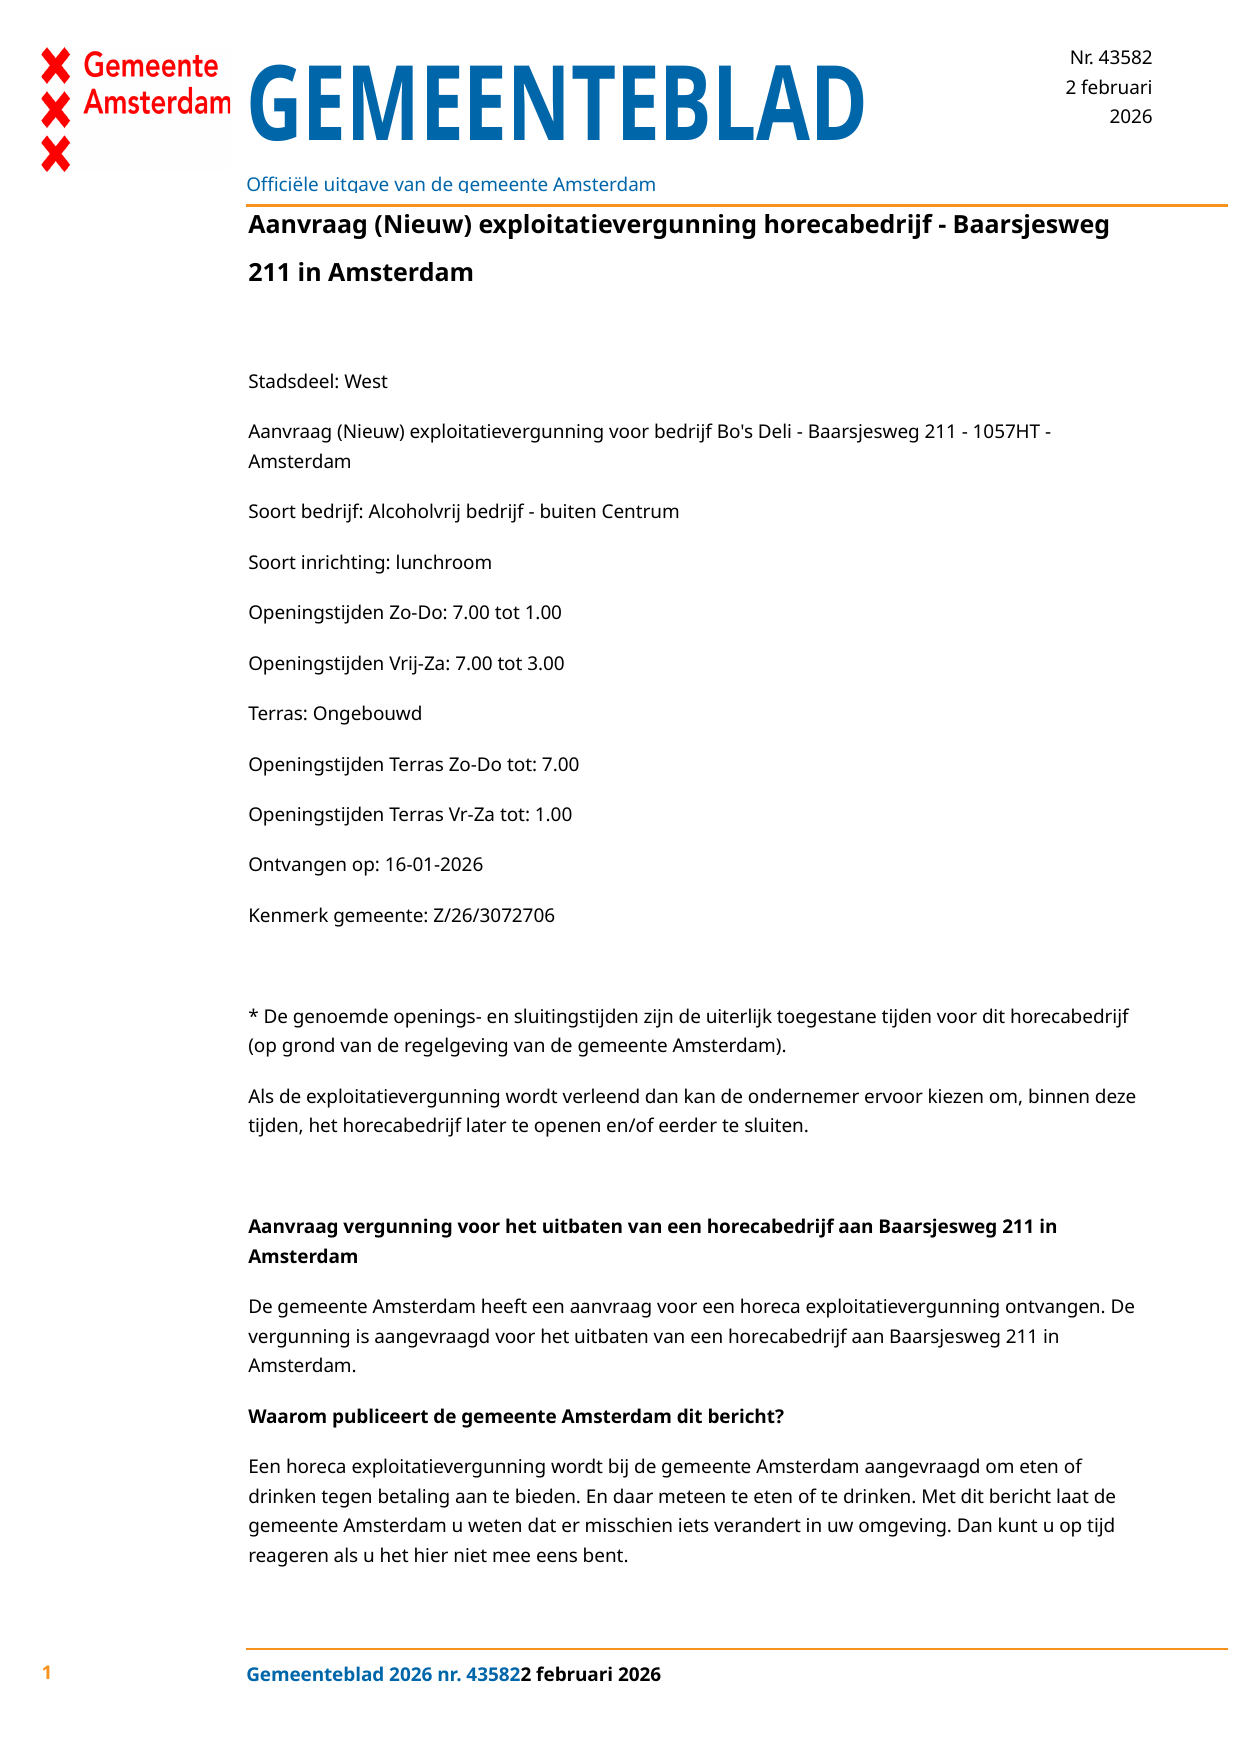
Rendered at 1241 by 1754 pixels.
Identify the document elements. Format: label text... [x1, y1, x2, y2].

text Aanvraag (Nieuw) exploitatievergunning voor bedrijf Bo's Deli - Baarsjesweg 211 - 1057HT - Amsterdam [248, 419, 1152, 474]
text * De genoemde openings- en sluitingstijden zijn de uiterlijk toegestane tijden voor dit horecabedrijf (op grond van de regelgeving van de gemeente Amsterdam). [248, 1003, 1152, 1058]
text Aanvraag vergunning voor het uitbaten van een horecabedrijf aan Baarsjesweg 211 in Amsterdam [248, 1213, 1152, 1269]
text Aanvraag (Nieuw) exploitatievergunning horecabedrijf - Baarsjesweg 211 in Amsterdam [248, 207, 1152, 288]
text Openingstijden Vrij-Za: 7.00 tot 3.00 [248, 650, 1152, 676]
text Ontvangen op: 16-01-2026 [248, 852, 1152, 877]
text Soort inrichting: lunchroom [248, 549, 1152, 575]
text Soort bedrijf: Alcoholvrij bedrijf - buiten Centrum [248, 499, 1152, 524]
text Waarom publiceert de gemeente Amsterdam dit bericht? [248, 1403, 1152, 1429]
text De gemeente Amsterdam heeft een aanvraag voor een horeca exploitatievergunning ontvangen. De vergunning is aangevraagd voor het uitbaten van een horecabedrijf aan Baarsjesweg 211 in Amsterdam. [248, 1293, 1152, 1378]
text Terras: Ongebouwd [248, 700, 1152, 726]
text Openingstijden Terras Vr-Za tot: 1.00 [248, 801, 1152, 827]
text Stadsdeel: West [248, 368, 1152, 394]
text Als de exploitatievergunning wordt verleend dan kan de ondernemer ervoor kiezen om, binnen deze tijden, het horecabedrijf later te openen en/of eerder te sluiten. [248, 1083, 1152, 1138]
picture [41, 47, 231, 172]
text Een horeca exploitatievergunning wordt bij de gemeente Amsterdam aangevraagd om eten of drinken tegen betaling aan te bieden. En daar meteen te eten of te drinken. Met dit bericht laat de gemeente Amsterdam u weten dat er misschien iets verandert in uw omgeving. Dan kunt u op tijd reageren als u het hier niet mee eens bent. [248, 1453, 1152, 1568]
text Openingstijden Zo-Do: 7.00 tot 1.00 [248, 599, 1152, 625]
text Openingstijden Terras Zo-Do tot: 7.00 [248, 751, 1152, 777]
text Kenmerk gemeente: Z/26/3072706 [248, 902, 1152, 928]
